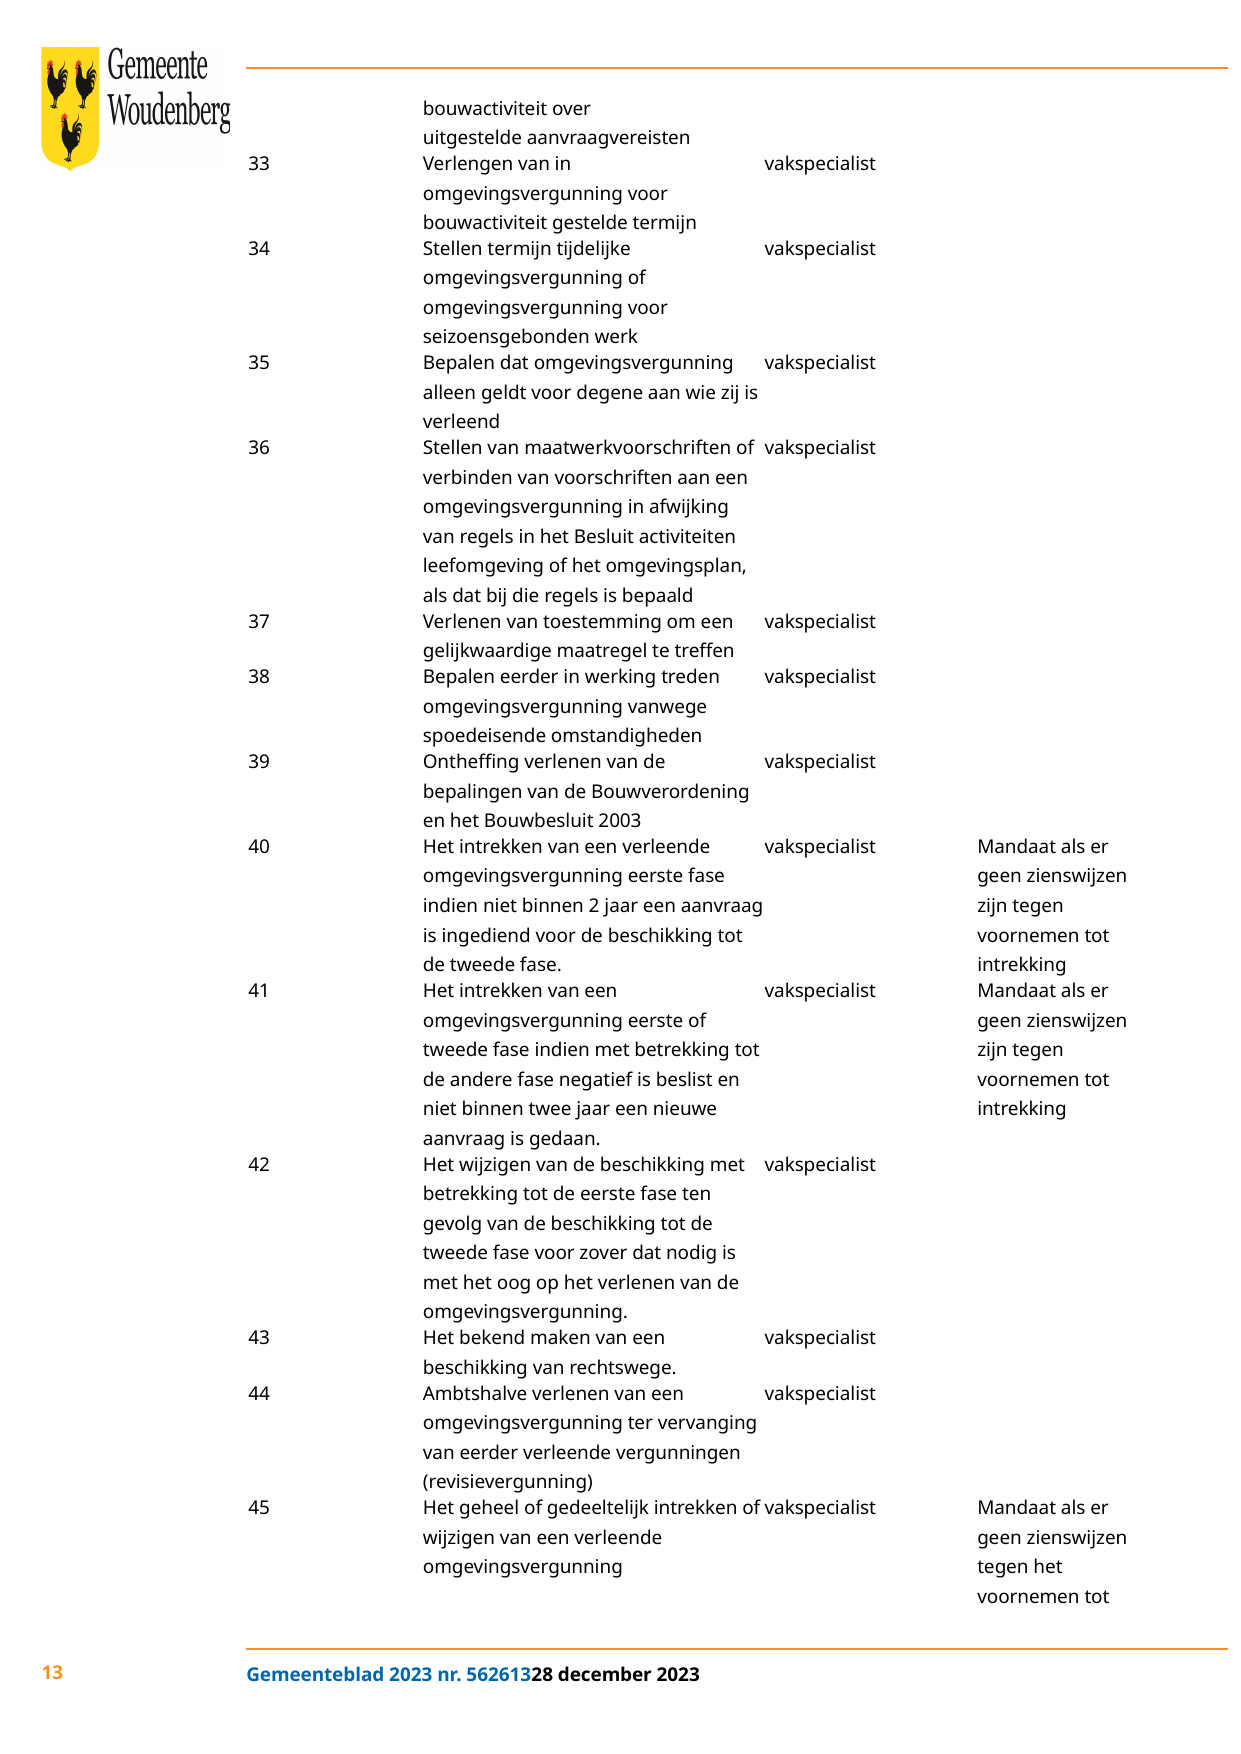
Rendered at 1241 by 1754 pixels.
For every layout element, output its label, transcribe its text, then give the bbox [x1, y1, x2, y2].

table_cell 43 [248, 1325, 423, 1380]
table_cell Het wijzigen van de beschikking met betrekking tot de eerste fase ten gevolg van de beschikking tot de tweede fase voor zover dat nodig is met het oog op het verlenen van de omgevingsvergunning. [423, 1151, 764, 1324]
table_cell [977, 1151, 1152, 1324]
table_cell 34 [248, 235, 423, 349]
table_cell 41 [248, 977, 423, 1151]
table_cell [977, 434, 1152, 608]
table_cell 42 [248, 1151, 423, 1324]
table_cell vakspecialist [764, 608, 977, 663]
table_cell 44 [248, 1380, 423, 1494]
table_cell vakspecialist [764, 1325, 977, 1380]
table_cell Het intrekken van een verleende omgevingsvergunning eerste fase indien niet binnen 2 jaar een aanvraag is ingediend voor de beschikking tot de tweede fase. [423, 833, 764, 977]
table_cell vakspecialist [764, 1380, 977, 1494]
table_cell [977, 235, 1152, 349]
table_cell vakspecialist [764, 977, 977, 1151]
table_cell Bepalen dat omgevingsvergunning alleen geldt voor degene aan wie zij is verleend [423, 350, 764, 434]
table_cell Verlenen van toestemming om een gelijkwaardige maatregel te treffen [423, 608, 764, 663]
table_cell [977, 748, 1152, 833]
table_cell [977, 608, 1152, 663]
table_cell Verlengen van in omgevingsvergunning voor bouwactiviteit gestelde termijn [423, 150, 764, 235]
table_cell Het geheel of gedeeltelijk intrekken of wijzigen van een verleende omgevingsvergunning [423, 1494, 764, 1609]
table_cell [977, 663, 1152, 748]
table_cell vakspecialist [764, 235, 977, 349]
table_cell Mandaat als er geen zienswijzen zijn tegen voornemen tot intrekking [977, 977, 1152, 1151]
table_cell [977, 1380, 1152, 1494]
table_cell Stellen van maatwerkvoorschriften of verbinden van voorschriften aan een omgevingsvergunning in afwijking van regels in het Besluit activiteiten leefomgeving of het omgevingsplan, als dat bij die regels is bepaald [423, 434, 764, 608]
table_cell vakspecialist [764, 833, 977, 977]
table_cell [977, 350, 1152, 434]
table_cell 39 [248, 748, 423, 833]
table_cell bouwactiviteit over uitgestelde aanvraagvereisten [423, 95, 764, 150]
table_cell vakspecialist [764, 748, 977, 833]
table_cell [977, 1325, 1152, 1380]
table_cell Stellen termijn tijdelijke omgevingsvergunning of omgevingsvergunning voor seizoensgebonden werk [423, 235, 764, 349]
table_cell Mandaat als er geen zienswijzen tegen het voornemen tot [977, 1494, 1152, 1609]
table_cell Mandaat als er geen zienswijzen zijn tegen voornemen tot intrekking [977, 833, 1152, 977]
table_cell vakspecialist [764, 150, 977, 235]
table_cell 40 [248, 833, 423, 977]
table_cell vakspecialist [764, 1494, 977, 1609]
table_cell vakspecialist [764, 663, 977, 748]
table_cell [977, 150, 1152, 235]
table_cell 38 [248, 663, 423, 748]
table_cell vakspecialist [764, 1151, 977, 1324]
table_cell Het bekend maken van een beschikking van rechtswege. [423, 1325, 764, 1380]
table_cell [248, 95, 423, 150]
table_cell Het intrekken van een omgevingsvergunning eerste of tweede fase indien met betrekking tot de andere fase negatief is beslist en niet binnen twee jaar een nieuwe aanvraag is gedaan. [423, 977, 764, 1151]
table_cell vakspecialist [764, 350, 977, 434]
table_cell Ambtshalve verlenen van een omgevingsvergunning ter vervanging van eerder verleende vergunningen (revisievergunning) [423, 1380, 764, 1494]
table_cell [764, 95, 977, 150]
table_cell [977, 95, 1152, 150]
table_cell 36 [248, 434, 423, 608]
table_cell 33 [248, 150, 423, 235]
picture [41, 47, 231, 172]
table_cell Ontheffing verlenen van de bepalingen van de Bouwverordening en het Bouwbesluit 2003 [423, 748, 764, 833]
table_cell 45 [248, 1494, 423, 1609]
table_cell vakspecialist [764, 434, 977, 608]
table_cell 35 [248, 350, 423, 434]
table_cell 37 [248, 608, 423, 663]
table_cell Bepalen eerder in werking treden omgevingsvergunning vanwege spoedeisende omstandigheden [423, 663, 764, 748]
